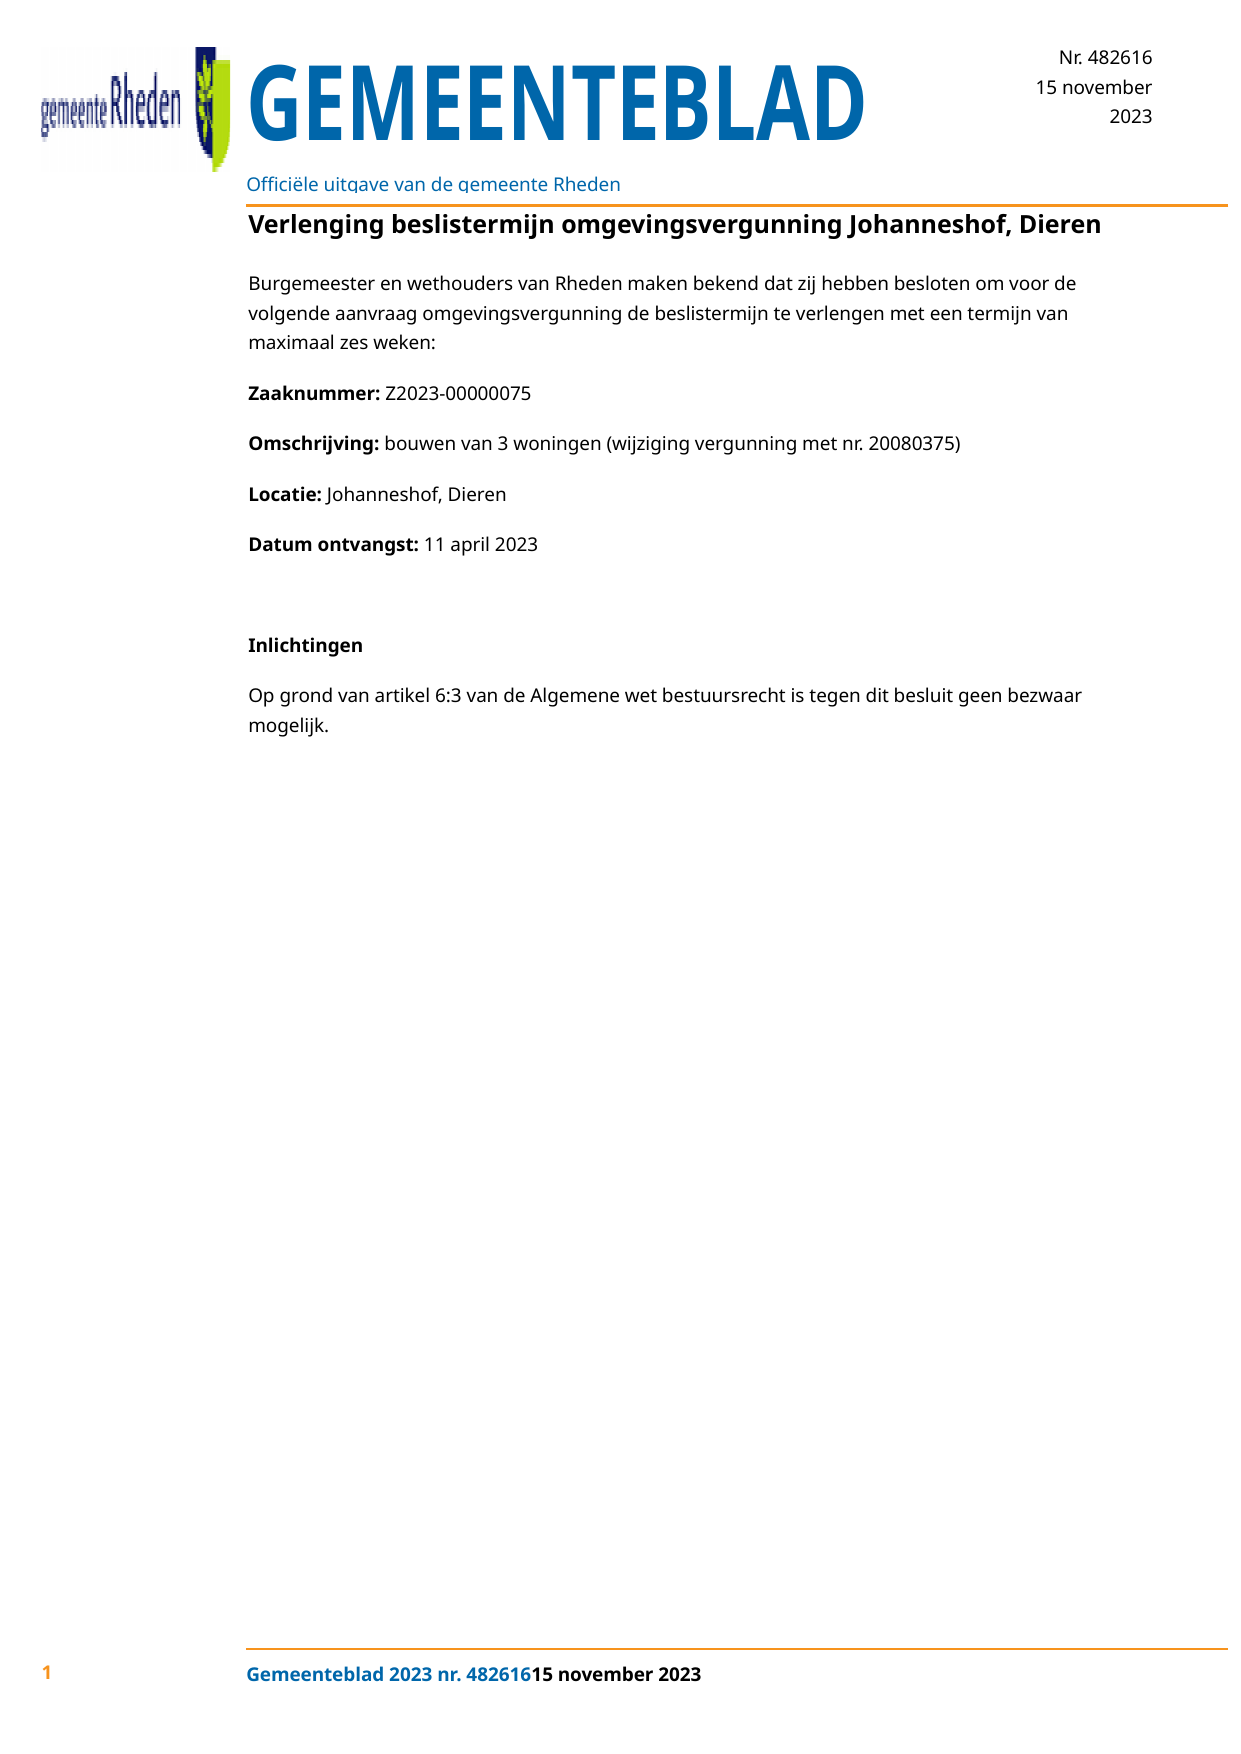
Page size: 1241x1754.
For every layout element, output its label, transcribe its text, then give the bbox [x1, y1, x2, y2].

text Zaaknummer: Z2023-00000075 [248, 380, 1152, 406]
picture [41, 47, 231, 172]
text Inlichtingen [248, 632, 1152, 658]
text Locatie: Johanneshof, Dieren [248, 481, 1152, 506]
text Verlenging beslistermijn omgevingsvergunning Johanneshof, Dieren [248, 207, 1152, 241]
text Datum ontvangst: 11 april 2023 [248, 531, 1152, 557]
text Op grond van artikel 6:3 van de Algemene wet bestuursrecht is tegen dit besluit geen bezwaar mogelijk. [248, 682, 1152, 738]
text Burgemeester en wethouders van Rheden maken bekend dat zij hebben besloten om voor de volgende aanvraag omgevingsvergunning de beslistermijn te verlengen met een termijn van maximaal zes weken: [248, 270, 1152, 355]
text Omschrijving: bouwen van 3 woningen (wijziging vergunning met nr. 20080375) [248, 430, 1152, 456]
